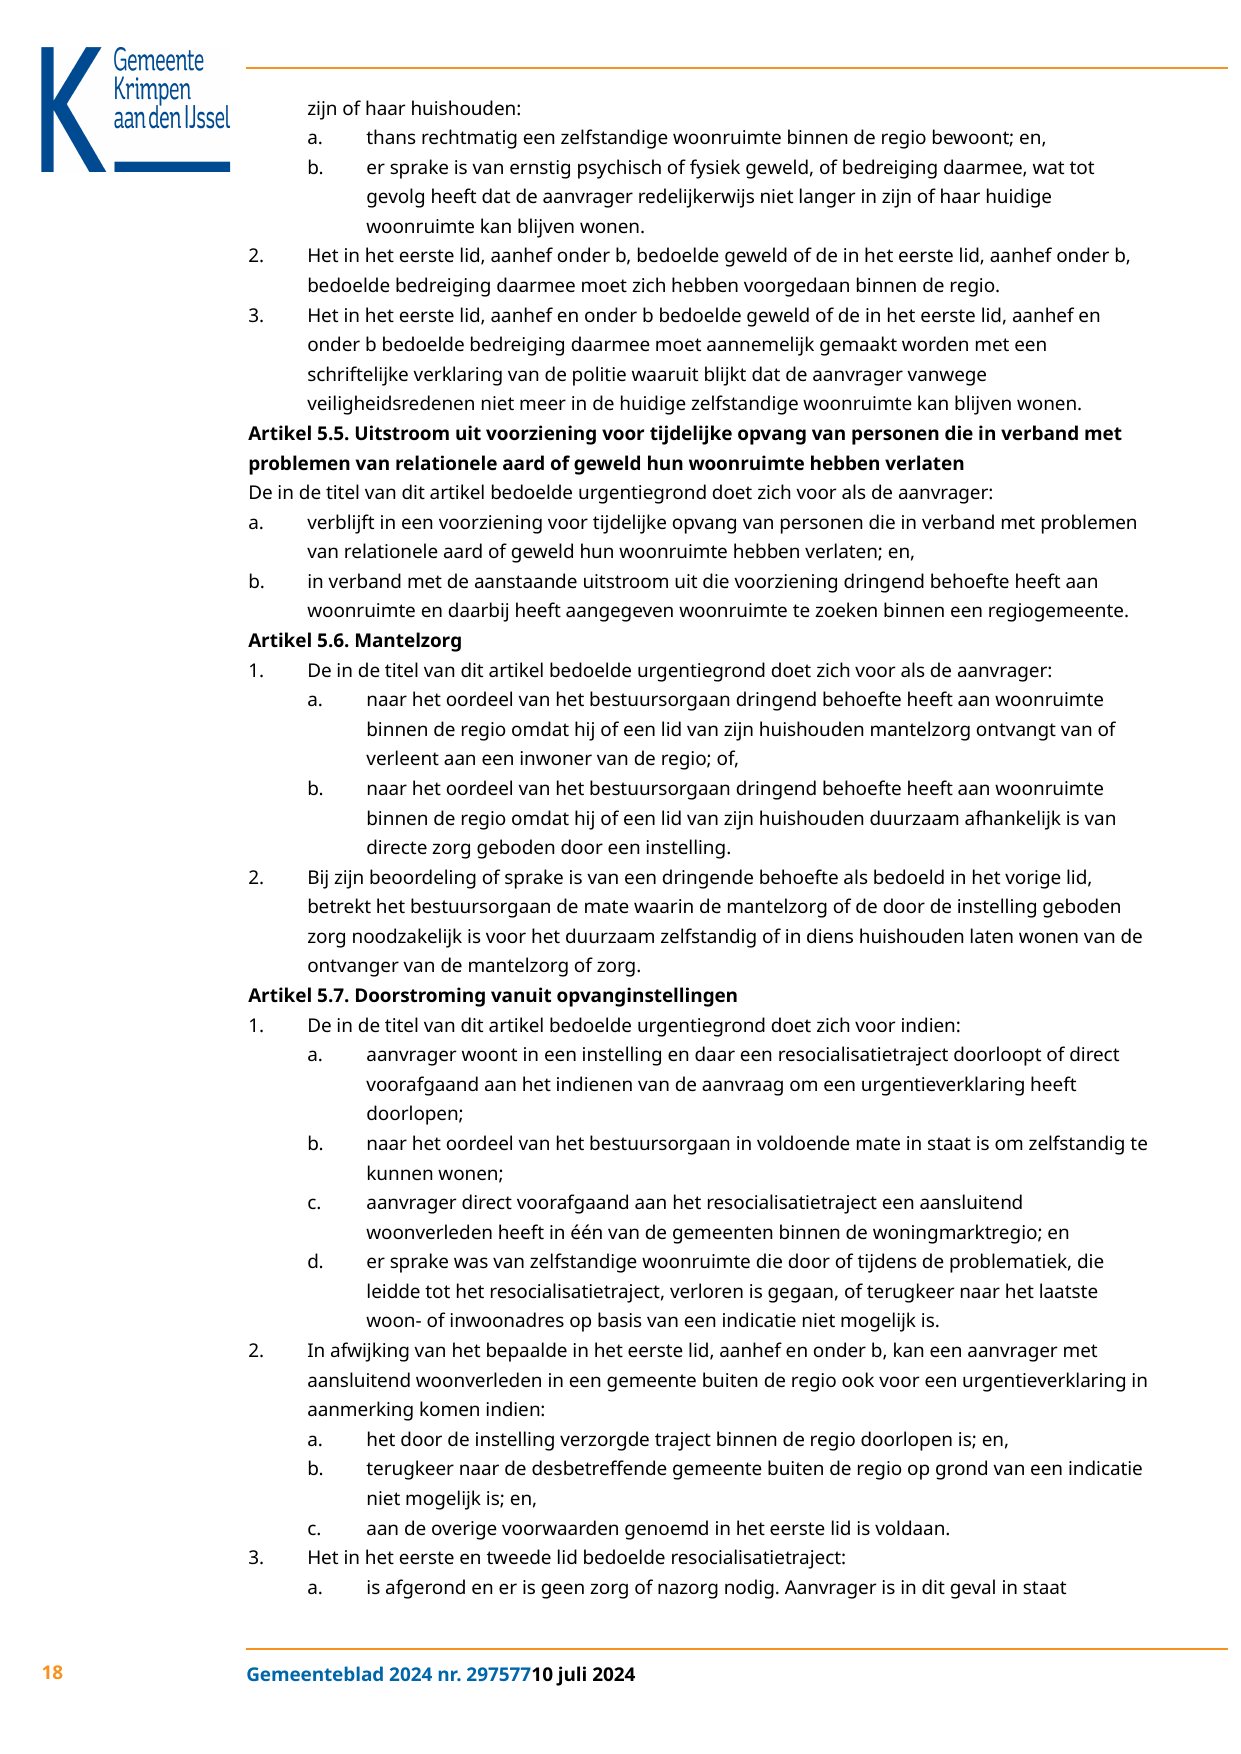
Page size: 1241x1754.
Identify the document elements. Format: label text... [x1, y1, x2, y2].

list zijn of haar huishouden: [248, 95, 1152, 121]
list er sprake was van zelfstandige woonruimte die door of tijdens de problematiek, die leidde tot het resocialisatietraject, verloren is gegaan, of terugkeer naar het laatste woon- of inwoonadres op basis van een indicatie niet mogelijk is. [307, 1248, 1152, 1333]
list Het in het eerste lid, aanhef en onder b bedoelde geweld of de in het eerste lid, aanhef en onder b bedoelde bedreiging daarmee moet aannemelijk gemaakt worden met een schriftelijke verklaring van de politie waaruit blijkt dat de aanvrager vanwege veiligheidsredenen niet meer in de huidige zelfstandige woonruimte kan blijven wonen. [248, 302, 1152, 416]
list In afwijking van het bepaalde in het eerste lid, aanhef en onder b, kan een aanvrager met aansluitend woonverleden in een gemeente buiten de regio ook voor een urgentieverklaring in aanmerking komen indien: [248, 1337, 1152, 1422]
list er sprake is van ernstig psychisch of fysiek geweld, of bedreiging daarmee, wat tot gevolg heeft dat de aanvrager redelijkerwijs niet langer in zijn of haar huidige woonruimte kan blijven wonen. [307, 154, 1152, 239]
list De in de titel van dit artikel bedoelde urgentiegrond doet zich voor als de aanvrager: [248, 657, 1152, 683]
list in verband met de aanstaande uitstroom uit die voorziening dringend behoefte heeft aan woonruimte en daarbij heeft aangegeven woonruimte te zoeken binnen een regiogemeente. [248, 568, 1152, 623]
list aan de overige voorwaarden genoemd in het eerste lid is voldaan. [307, 1515, 1152, 1541]
text De in de titel van dit artikel bedoelde urgentiegrond doet zich voor als de aanvrager: [248, 479, 1152, 505]
list is afgerond en er is geen zorg of nazorg nodig. Aanvrager is in dit geval in staat [307, 1574, 1152, 1600]
list thans rechtmatig een zelfstandige woonruimte binnen de regio bewoont; en, [307, 124, 1152, 150]
list aanvrager woont in een instelling en daar een resocialisatietraject doorloopt of direct voorafgaand aan het indienen van de aanvraag om een urgentieverklaring heeft doorlopen; [307, 1041, 1152, 1126]
list Het in het eerste en tweede lid bedoelde resocialisatietraject: [248, 1544, 1152, 1570]
list naar het oordeel van het bestuursorgaan dringend behoefte heeft aan woonruimte binnen de regio omdat hij of een lid van zijn huishouden mantelzorg ontvangt van of verleent aan een inwoner van de regio; of, [307, 686, 1152, 771]
list verblijft in een voorziening voor tijdelijke opvang van personen die in verband met problemen van relationele aard of geweld hun woonruimte hebben verlaten; en, [248, 509, 1152, 564]
list De in de titel van dit artikel bedoelde urgentiegrond doet zich voor indien: [248, 1012, 1152, 1038]
list Bij zijn beoordeling of sprake is van een dringende behoefte als bedoeld in het vorige lid, betrekt het bestuursorgaan de mate waarin de mantelzorg of de door de instelling geboden zorg noodzakelijk is voor het duurzaam zelfstandig of in diens huishouden laten wonen van de ontvanger van de mantelzorg of zorg. [248, 864, 1152, 978]
list het door de instelling verzorgde traject binnen de regio doorlopen is; en, [307, 1426, 1152, 1452]
list naar het oordeel van het bestuursorgaan in voldoende mate in staat is om zelfstandig te kunnen wonen; [307, 1130, 1152, 1186]
text Artikel 5.7. Doorstroming vanuit opvanginstellingen [248, 982, 1152, 1008]
list naar het oordeel van het bestuursorgaan dringend behoefte heeft aan woonruimte binnen de regio omdat hij of een lid van zijn huishouden duurzaam afhankelijk is van directe zorg geboden door een instelling. [307, 775, 1152, 860]
list Het in het eerste lid, aanhef onder b, bedoelde geweld of de in het eerste lid, aanhef onder b, bedoelde bedreiging daarmee moet zich hebben voorgedaan binnen de regio. [248, 243, 1152, 298]
picture [41, 47, 231, 172]
list terugkeer naar de desbetreffende gemeente buiten de regio op grond van een indicatie niet mogelijk is; en, [307, 1456, 1152, 1511]
list aanvrager direct voorafgaand aan het resocialisatietraject een aansluitend woonverleden heeft in één van de gemeenten binnen de woningmarktregio; en [307, 1189, 1152, 1245]
text Artikel 5.5. Uitstroom uit voorziening voor tijdelijke opvang van personen die in verband met problemen van relationele aard of geweld hun woonruimte hebben verlaten [248, 420, 1152, 476]
text Artikel 5.6. Mantelzorg [248, 627, 1152, 653]
